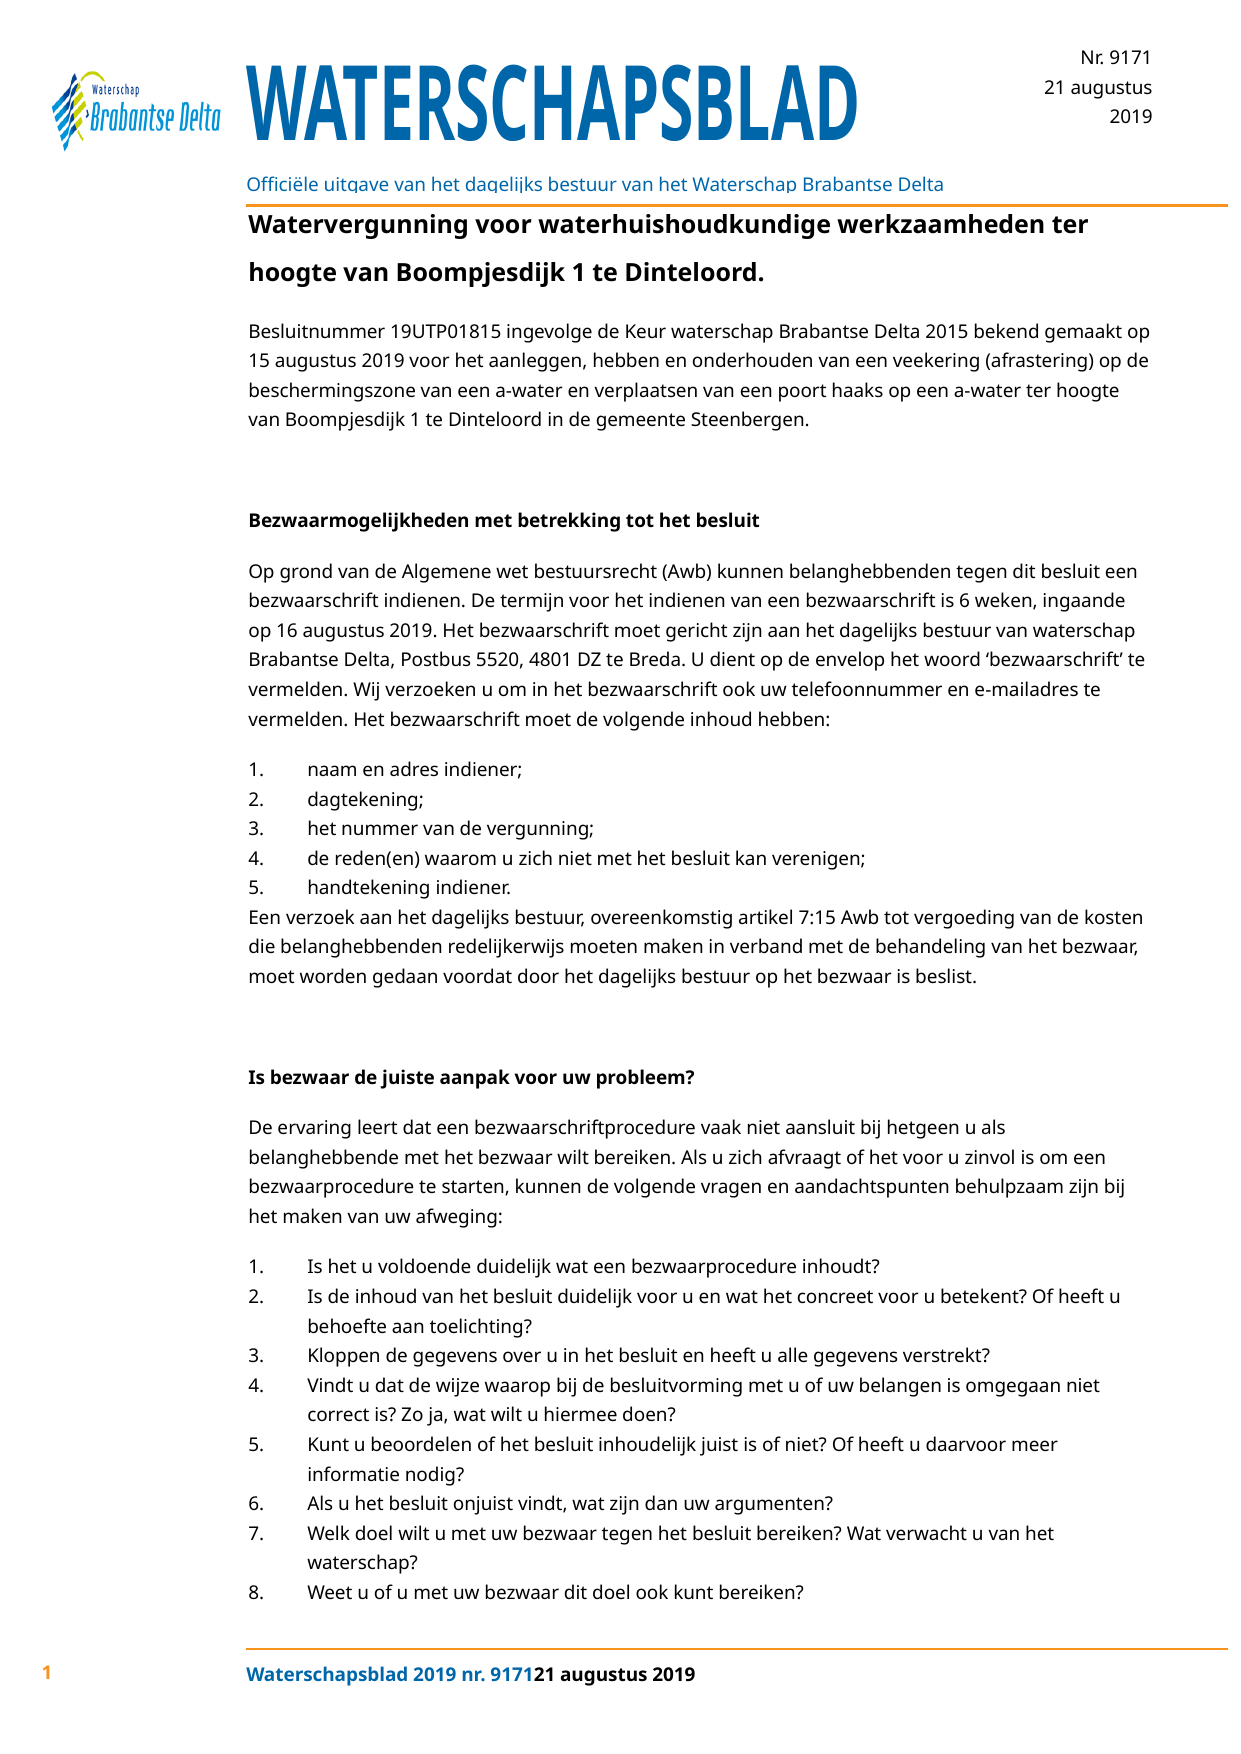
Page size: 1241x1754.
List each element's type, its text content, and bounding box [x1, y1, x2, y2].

list Kunt u beoordelen of het besluit inhoudelijk juist is of niet? Of heeft u daarvoor meer informatie nodig? [248, 1431, 1152, 1487]
list Welk doel wilt u met uw bezwaar tegen het besluit bereiken? Wat verwacht u van het waterschap? [248, 1520, 1152, 1575]
picture [41, 47, 231, 172]
list Is het u voldoende duidelijk wat een bezwaarprocedure inhoudt? [248, 1254, 1152, 1279]
list Is de inhoud van het besluit duidelijk voor u en wat het concreet voor u betekent? Of heeft u behoefte aan toelichting? [248, 1283, 1152, 1339]
list de reden(en) waarom u zich niet met het besluit kan verenigen; [248, 845, 1152, 871]
list Als u het besluit onjuist vindt, wat zijn dan uw argumenten? [248, 1490, 1152, 1516]
list naam en adres indiener; [248, 756, 1152, 782]
text Een verzoek aan het dagelijks bestuur, overeenkomstig artikel 7:15 Awb tot vergoeding van de kosten die belanghebbenden redelijkerwijs moeten maken in verband met de behandeling van het bezwaar, moet worden gedaan voordat door het dagelijks bestuur op het bezwaar is beslist. [248, 904, 1152, 989]
text Is bezwaar de juiste aanpak voor uw probleem? [248, 1064, 1152, 1090]
list handtekening indiener. [248, 874, 1152, 900]
text Besluitnummer 19UTP01815 ingevolge de Keur waterschap Brabantse Delta 2015 bekend gemaakt op 15 augustus 2019 voor het aanleggen, hebben en onderhouden van een veekering (afrastering) op de beschermingszone van een a-water en verplaatsen van een poort haaks op een a-water ter hoogte van Boompjesdijk 1 te Dinteloord in de gemeente Steenbergen. [248, 318, 1152, 432]
text De ervaring leert dat een bezwaarschriftprocedure vaak niet aansluit bij hetgeen u als belanghebbende met het bezwaar wilt bereiken. Als u zich afvraagt of het voor u zinvol is om een bezwaarprocedure te starten, kunnen de volgende vragen en aandachtspunten behulpzaam zijn bij het maken van uw afweging: [248, 1114, 1152, 1229]
text Watervergunning voor waterhuishoudkundige werkzaamheden ter hoogte van Boompjesdijk 1 te Dinteloord. [248, 207, 1152, 288]
text Bezwaarmogelijkheden met betrekking tot het besluit [248, 507, 1152, 533]
list Vindt u dat de wijze waarop bij de besluitvorming met u of uw belangen is omgegaan niet correct is? Zo ja, wat wilt u hiermee doen? [248, 1372, 1152, 1427]
list Kloppen de gegevens over u in het besluit en heeft u alle gegevens verstrekt? [248, 1342, 1152, 1368]
text Op grond van de Algemene wet bestuursrecht (Awb) kunnen belanghebbenden tegen dit besluit een bezwaarschrift indienen. De termijn voor het indienen van een bezwaarschrift is 6 weken, ingaande op 16 augustus 2019. Het bezwaarschrift moet gericht zijn aan het dagelijks bestuur van waterschap Brabantse Delta, Postbus 5520, 4801 DZ te Breda. U dient op de envelop het woord ‘bezwaarschrift’ te vermelden. Wij verzoeken u om in het bezwaarschrift ook uw telefoonnummer en e‑mailadres te vermelden. Het bezwaarschrift moet de volgende inhoud hebben: [248, 558, 1152, 732]
list dagtekening; [248, 786, 1152, 812]
list Weet u of u met uw bezwaar dit doel ook kunt bereiken? [248, 1579, 1152, 1605]
list het nummer van de vergunning; [248, 815, 1152, 841]
